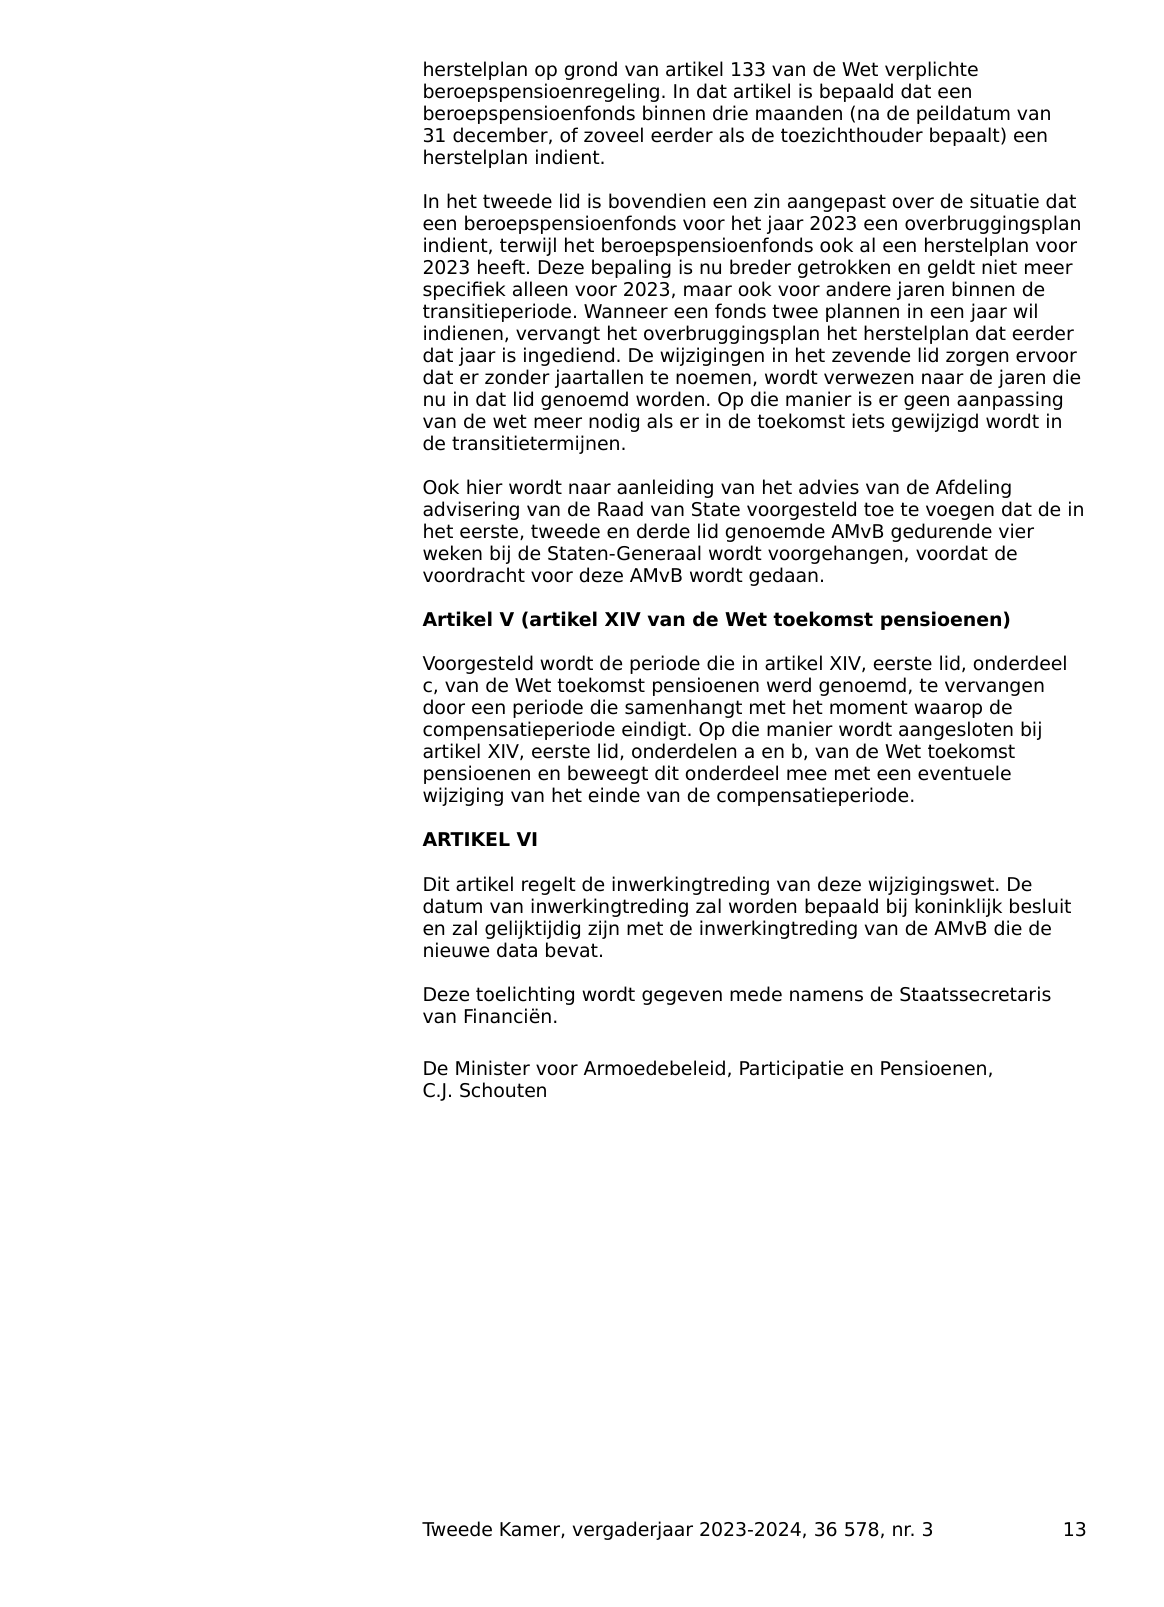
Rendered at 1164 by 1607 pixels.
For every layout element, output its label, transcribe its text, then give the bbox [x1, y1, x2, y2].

subtitle ARTIKEL VI [422, 829, 1087, 851]
text Voorgesteld wordt de periode die in artikel XIV, eerste lid, onderdeel c, van de Wet toekomst pensioenen werd genoemd, te vervangen door een periode die samenhangt met het moment waarop de compensatieperiode eindigt. Op die manier wordt aangesloten bij artikel XIV, eerste lid, onderdelen a en b, van de Wet toekomst pensioenen en beweegt dit onderdeel mee met een eventuele wijziging van het einde van de compensatieperiode. [422, 653, 1087, 807]
text herstelplan op grond van artikel 133 van de Wet verplichte beroepspensioenregeling. In dat artikel is bepaald dat een beroepspensioenfonds binnen drie maanden (na de peildatum van 31 december, of zoveel eerder als de toezichthouder bepaalt) een herstelplan indient. [422, 59, 1087, 169]
text Ook hier wordt naar aanleiding van het advies van de Afdeling advisering van de Raad van State voorgesteld toe te voegen dat de in het eerste, tweede en derde lid genoemde AMvB gedurende vier weken bij de Staten-Generaal wordt voorgehangen, voordat de voordracht voor deze AMvB wordt gedaan. [422, 477, 1087, 587]
text De Minister voor Armoedebeleid, Participatie en Pensioenen, C.J. Schouten [422, 1058, 1087, 1102]
subtitle Artikel V (artikel XIV van de Wet toekomst pensioenen) [422, 609, 1087, 631]
text In het tweede lid is bovendien een zin aangepast over de situatie dat een beroepspensioenfonds voor het jaar 2023 een overbruggingsplan indient, terwijl het beroepspensioenfonds ook al een herstelplan voor 2023 heeft. Deze bepaling is nu breder getrokken en geldt niet meer specifiek alleen voor 2023, maar ook voor andere jaren binnen de transitieperiode. Wanneer een fonds twee plannen in een jaar wil indienen, vervangt het overbruggingsplan het herstelplan dat eerder dat jaar is ingediend. De wijzigingen in het zevende lid zorgen ervoor dat er zonder jaartallen te noemen, wordt verwezen naar de jaren die nu in dat lid genoemd worden. Op die manier is er geen aanpassing van de wet meer nodig als er in de toekomst iets gewijzigd wordt in de transitietermijnen. [422, 191, 1087, 455]
text Deze toelichting wordt gegeven mede namens de Staatssecretaris van Financiën. [422, 984, 1087, 1028]
text Dit artikel regelt de inwerkingtreding van deze wijzigingswet. De datum van inwerkingtreding zal worden bepaald bij koninklijk besluit en zal gelijktijdig zijn met de inwerkingtreding van de AMvB die de nieuwe data bevat. [422, 873, 1087, 961]
